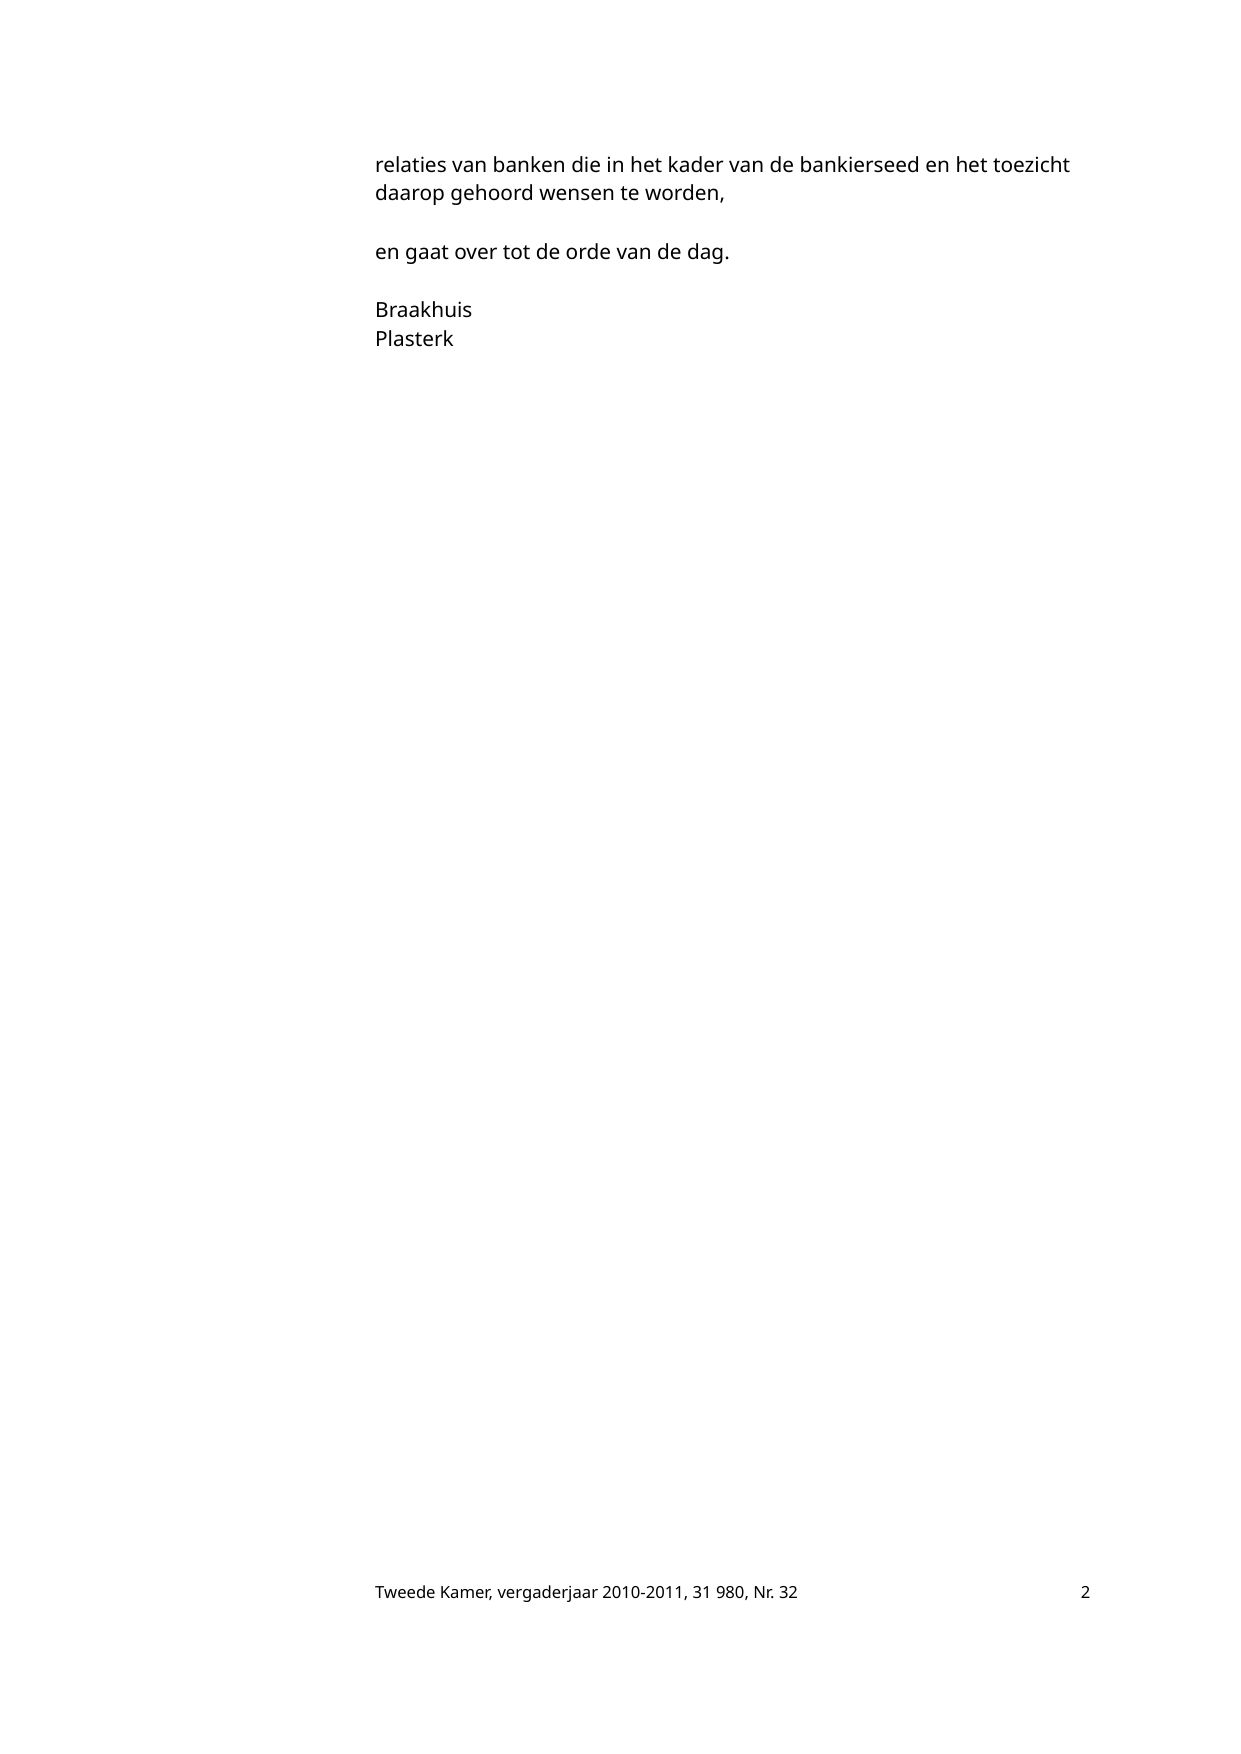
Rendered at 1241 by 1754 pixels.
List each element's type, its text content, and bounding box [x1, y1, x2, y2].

text Plasterk [375, 324, 1090, 352]
text Braakhuis [375, 295, 1090, 324]
text relaties van banken die in het kader van de bankierseed en het toezicht daarop gehoord wensen te worden, [375, 150, 1090, 207]
text en gaat over tot de orde van de dag. [375, 237, 1090, 265]
